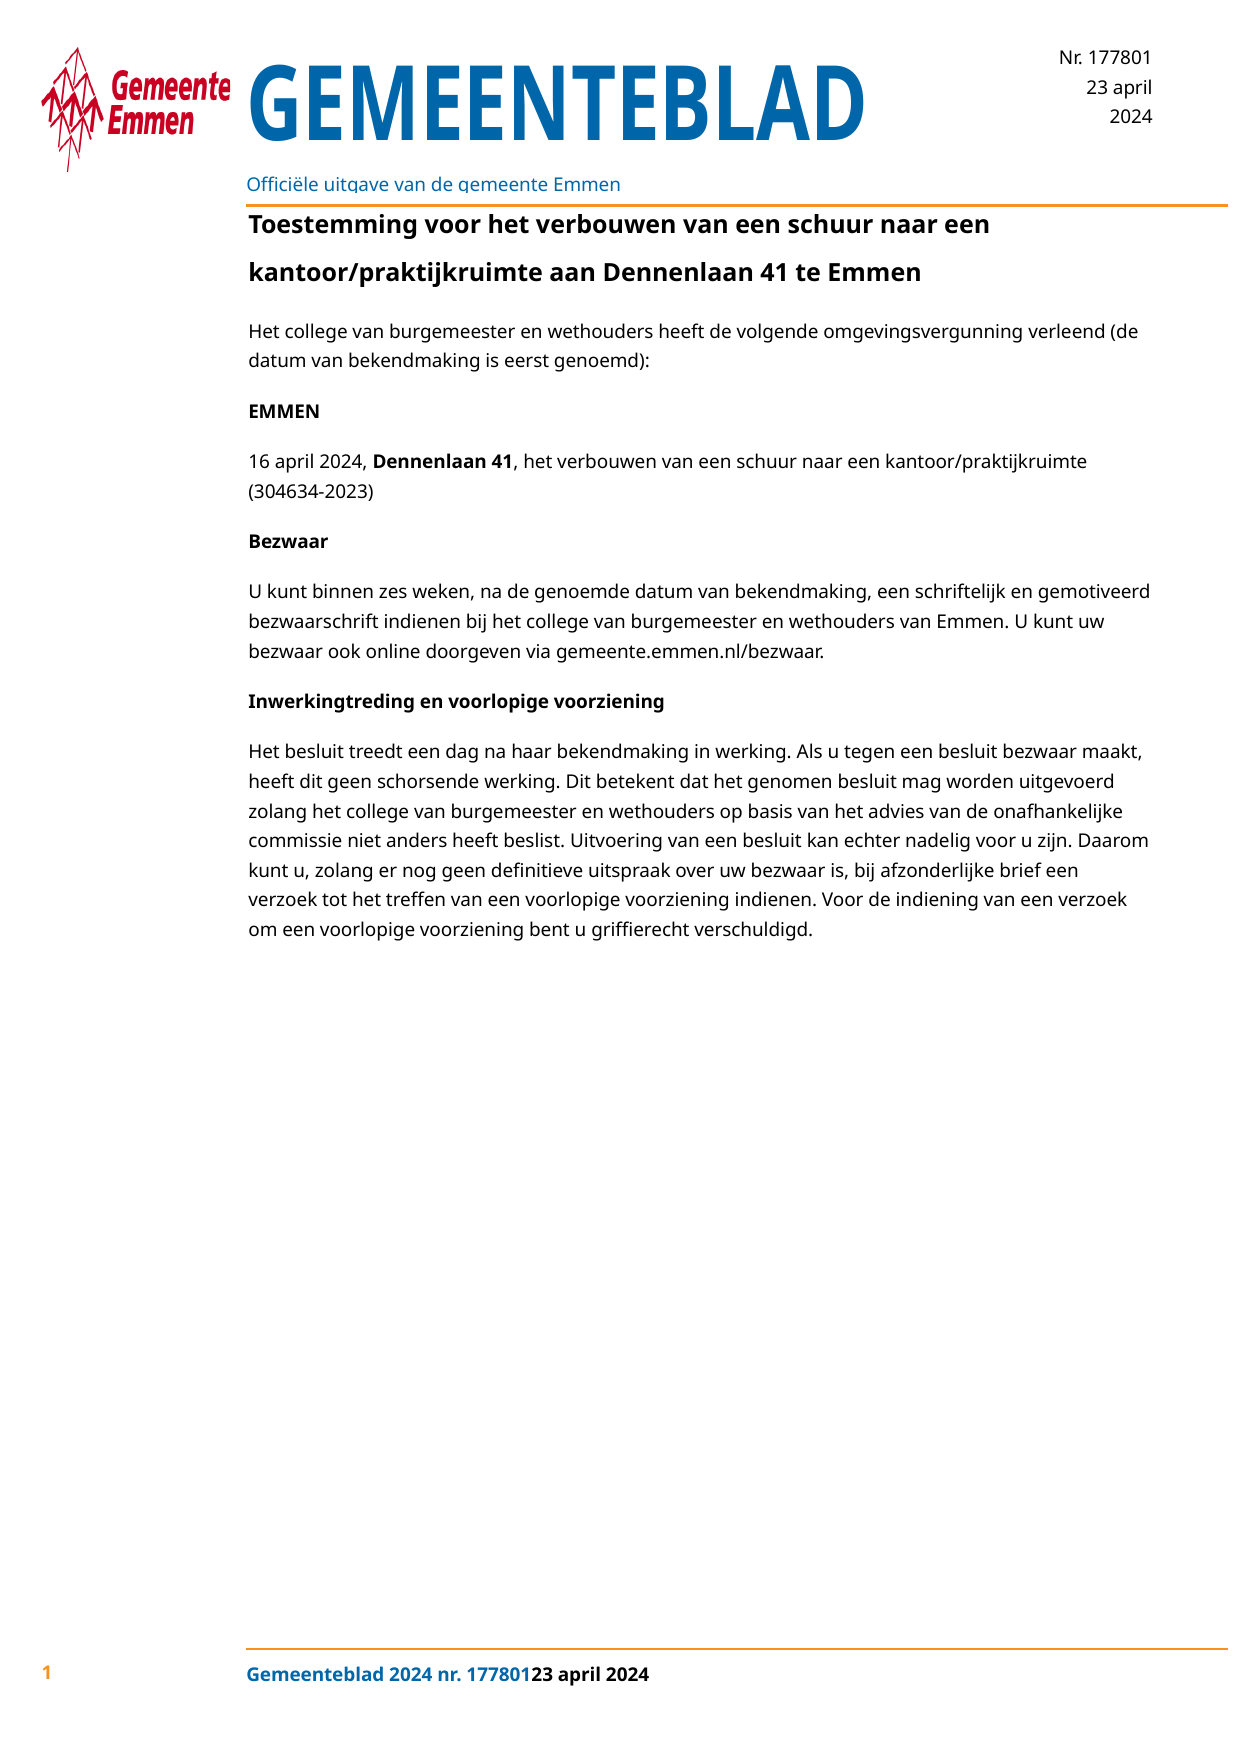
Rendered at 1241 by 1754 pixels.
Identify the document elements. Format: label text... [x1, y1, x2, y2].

text Het besluit treedt een dag na haar bekendmaking in werking. Als u tegen een besluit bezwaar maakt, heeft dit geen schorsende werking. Dit betekent dat het genomen besluit mag worden uitgevoerd zolang het college van burgemeester en wethouders op basis van het advies van de onafhankelijke commissie niet anders heeft beslist. Uitvoering van een besluit kan echter nadelig voor u zijn. Daarom kunt u, zolang er nog geen definitieve uitspraak over uw bezwaar is, bij afzonderlijke brief een verzoek tot het treffen van een voorlopige voorziening indienen. Voor de indiening van een verzoek om een voorlopige voorziening bent u griffierecht verschuldigd. [248, 739, 1152, 942]
text Toestemming voor het verbouwen van een schuur naar een kantoor/praktijkruimte aan Dennenlaan 41 te Emmen [248, 207, 1152, 288]
text Het college van burgemeester en wethouders heeft de volgende omgevingsvergunning verleend (de datum van bekendmaking is eerst genoemd): [248, 318, 1152, 373]
text U kunt binnen zes weken, na de genoemde datum van bekendmaking, een schriftelijk en gemotiveerd bezwaarschrift indienen bij het college van burgemeester en wethouders van Emmen. U kunt uw bezwaar ook online doorgeven via gemeente.emmen.nl/bezwaar. [248, 579, 1152, 664]
text EMMEN [248, 398, 1152, 424]
text 16 april 2024, Dennenlaan 41, het verbouwen van een schuur naar een kantoor/praktijkruimte (304634-2023) [248, 448, 1152, 504]
text Bezwaar [248, 528, 1152, 554]
picture [41, 47, 231, 172]
text Inwerkingtreding en voorlopige voorziening [248, 688, 1152, 714]
